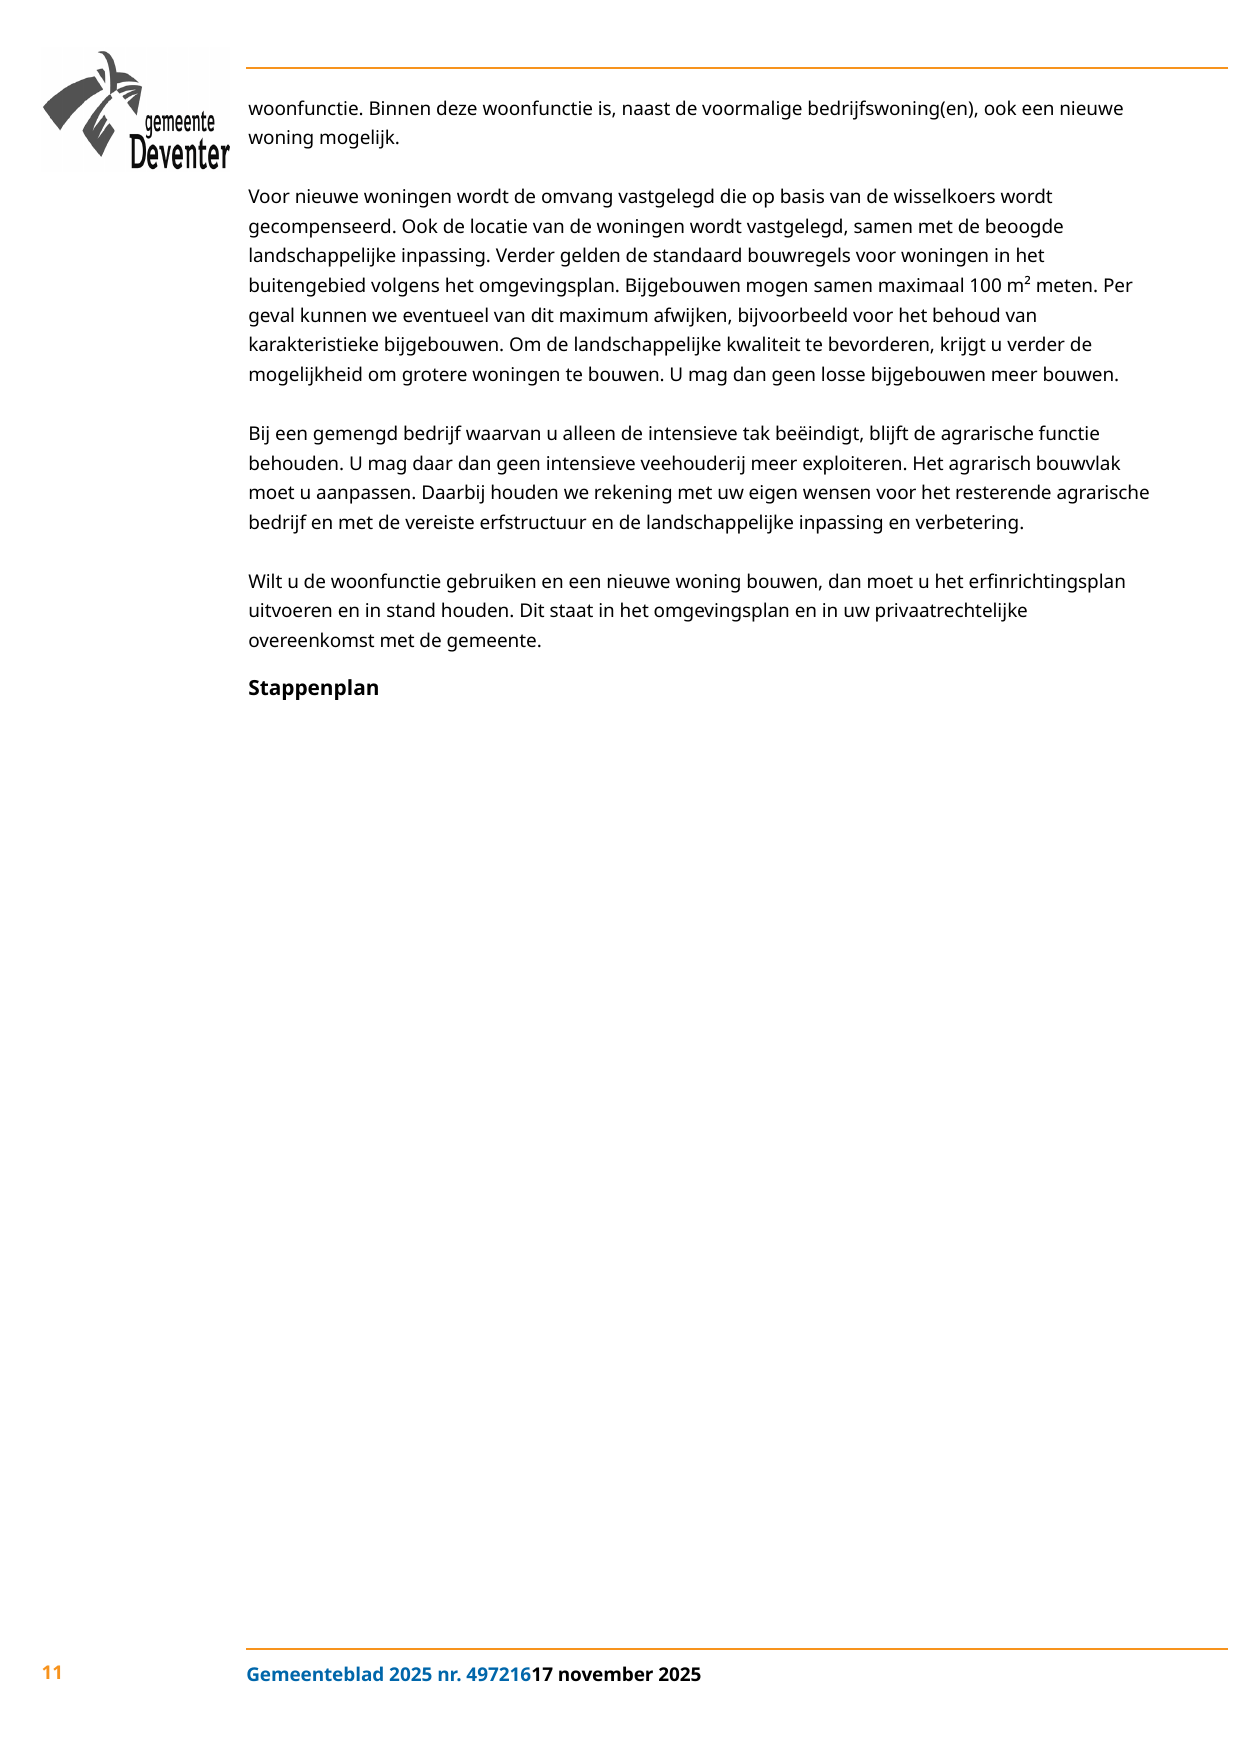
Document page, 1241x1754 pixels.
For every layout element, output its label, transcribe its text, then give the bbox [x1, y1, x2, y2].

text woonfunctie. Binnen deze woonfunctie is, naast de voormalige bedrijfswoning(en), ook een nieuwe woning mogelijk. [248, 95, 1152, 150]
text Stappenplan [248, 673, 1152, 701]
text Wilt u de woonfunctie gebruiken en een nieuwe woning bouwen, dan moet u het erfinrichtingsplan uitvoeren en in stand houden. Dit staat in het omgevingsplan en in uw privaatrechtelijke overeenkomst met de gemeente. [248, 568, 1152, 653]
picture [41, 47, 231, 172]
text Voor nieuwe woningen wordt de omvang vastgelegd die op basis van de wisselkoers wordt gecompenseerd. Ook de locatie van de woningen wordt vastgelegd, samen met de beoogde landschappelijke inpassing. Verder gelden de standaard bouwregels voor woningen in het buitengebied volgens het omgevingsplan. Bijgebouwen mogen samen maximaal 100 m² meten. Per geval kunnen we eventueel van dit maximum afwijken, bijvoorbeeld voor het behoud van karakteristieke bijgebouwen. Om de landschappelijke kwaliteit te bevorderen, krijgt u verder de mogelijkheid om grotere woningen te bouwen. U mag dan geen losse bijgebouwen meer bouwen. [248, 183, 1152, 387]
text Bij een gemengd bedrijf waarvan u alleen de intensieve tak beëindigt, blijft de agrarische functie behouden. U mag daar dan geen intensieve veehouderij meer exploiteren. Het agrarisch bouwvlak moet u aanpassen. Daarbij houden we rekening met uw eigen wensen voor het resterende agrarische bedrijf en met de vereiste erfstructuur en de landschappelijke inpassing en verbetering. [248, 420, 1152, 535]
